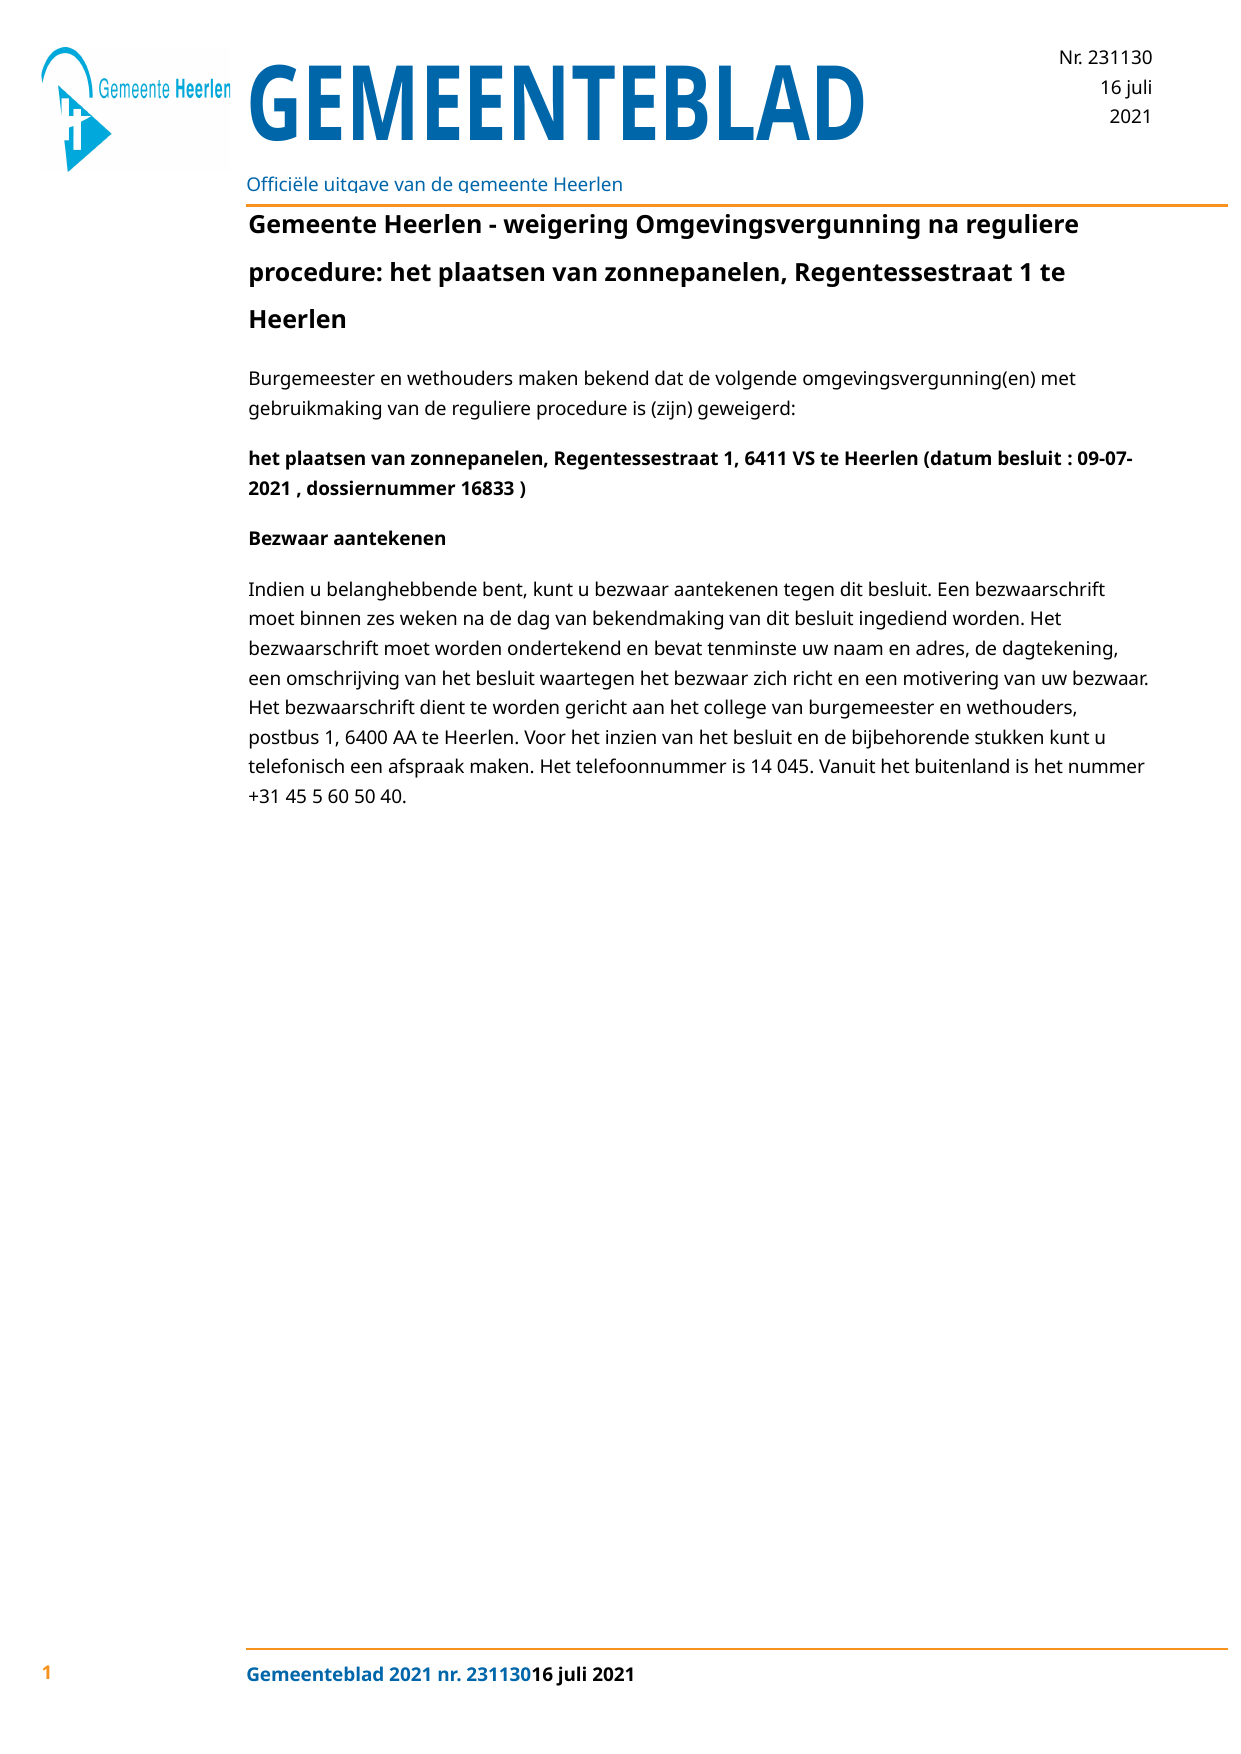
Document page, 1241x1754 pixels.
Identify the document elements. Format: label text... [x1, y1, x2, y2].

text Indien u belanghebbende bent, kunt u bezwaar aantekenen tegen dit besluit. Een bezwaarschrift moet binnen zes weken na de dag van bekendmaking van dit besluit ingediend worden. Het bezwaarschrift moet worden ondertekend en bevat tenminste uw naam en adres, de dagtekening, een omschrijving van het besluit waartegen het bezwaar zich richt en een motivering van uw bezwaar. Het bezwaarschrift dient te worden gericht aan het college van burgemeester en wethouders, postbus 1, 6400 AA te Heerlen. Voor het inzien van het besluit en de bijbehorende stukken kunt u telefonisch een afspraak maken. Het telefoonnummer is 14 045. Vanuit het buitenland is het nummer +31 45 5 60 50 40. [248, 576, 1152, 809]
picture [41, 47, 231, 172]
text Bezwaar aantekenen [248, 526, 1152, 551]
picture [41, 47, 59, 70]
text Burgemeester en wethouders maken bekend dat de volgende omgevingsvergunning(en) met gebruikmaking van de reguliere procedure is (zijn) geweigerd: [248, 366, 1152, 421]
text Gemeente Heerlen - weigering Omgevingsvergunning na reguliere procedure: het plaatsen van zonnepanelen, Regentessestraat 1 te Heerlen [248, 207, 1152, 336]
text het plaatsen van zonnepanelen, Regentessestraat 1, 6411 VS te Heerlen (datum besluit : 09-07-2021 , dossiernummer 16833 ) [248, 446, 1152, 501]
